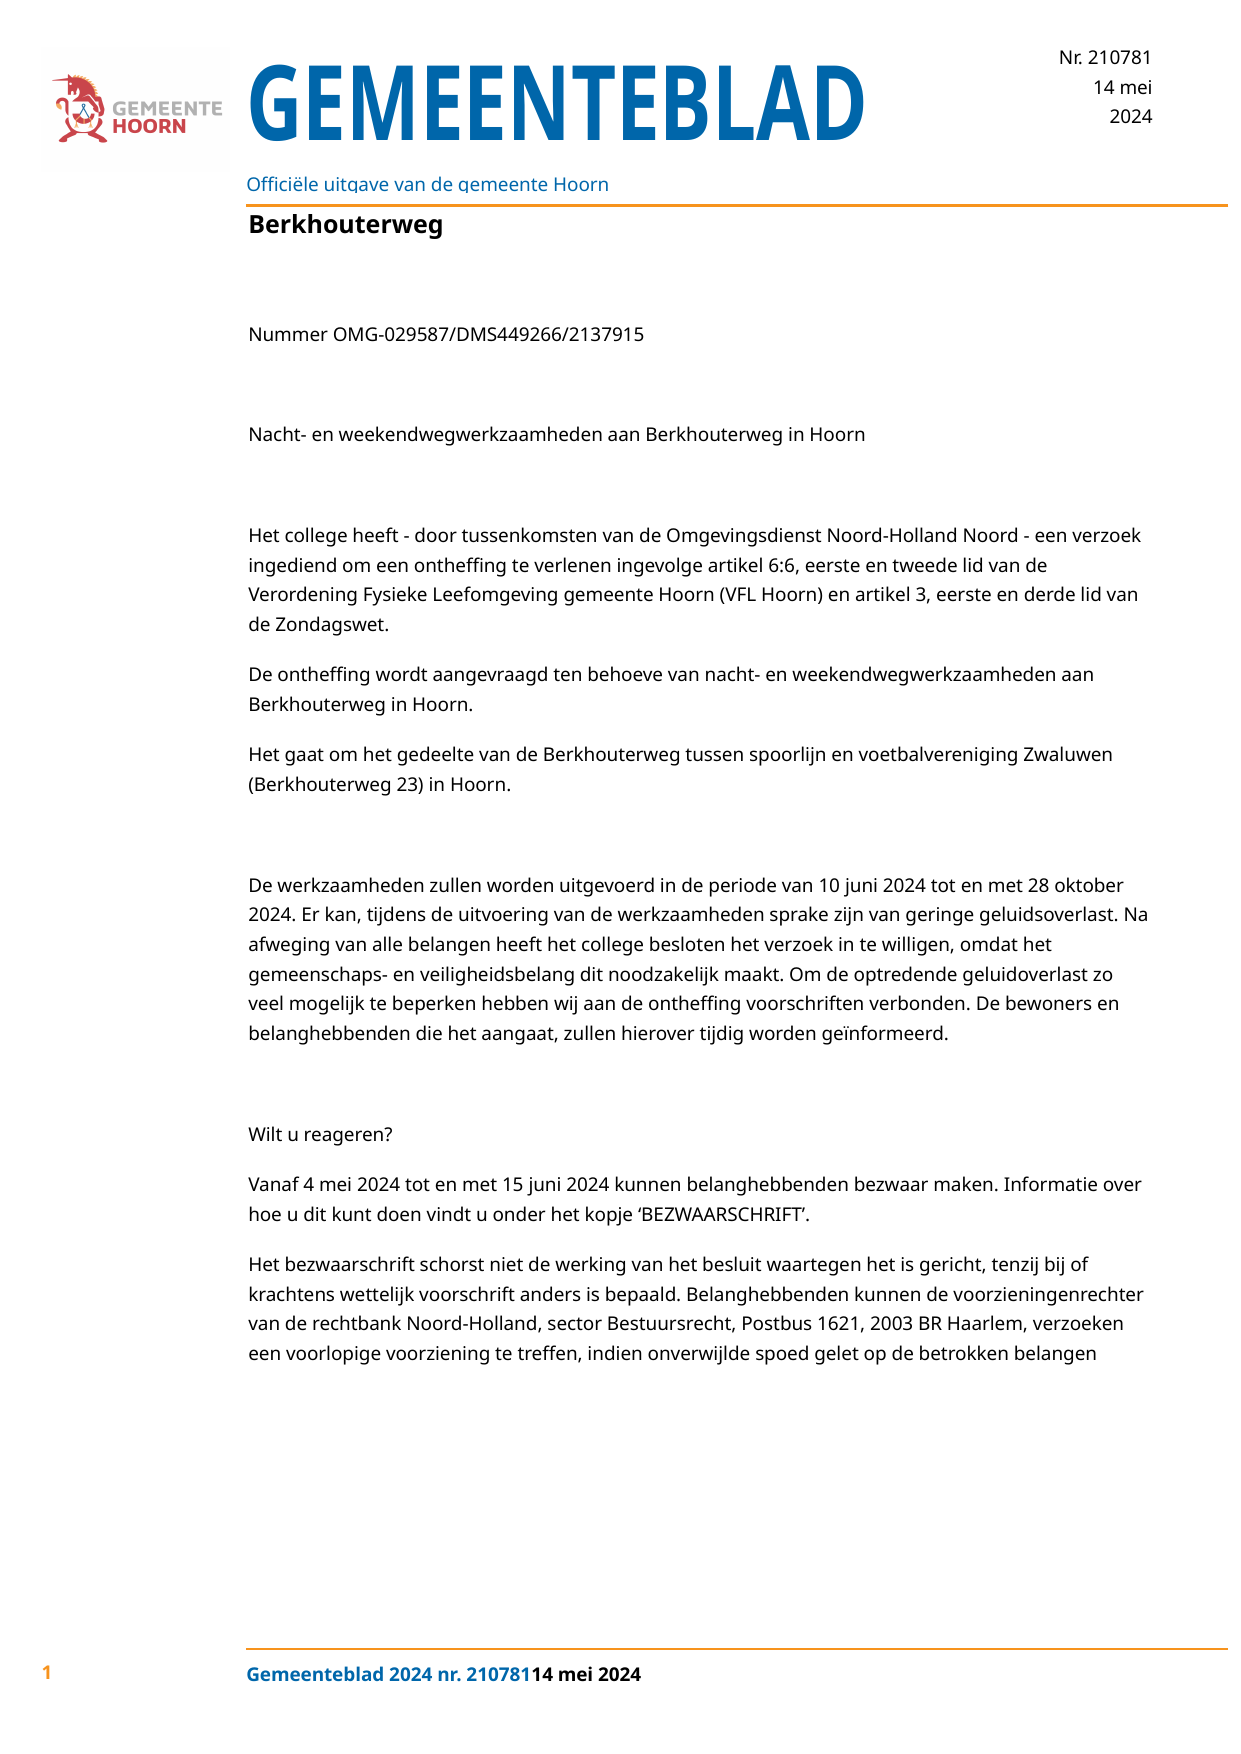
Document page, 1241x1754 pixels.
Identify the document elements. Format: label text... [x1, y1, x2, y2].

text Nummer OMG-029587/DMS449266/2137915 [248, 321, 1152, 346]
text Het bezwaarschrift schorst niet de werking van het besluit waartegen het is gericht, tenzij bij of krachtens wettelijk voorschrift anders is bepaald. Belanghebbenden kunnen de voorzieningenrechter van de rechtbank Noord-Holland, sector Bestuursrecht, Postbus 1621, 2003 BR Haarlem, verzoeken een voorlopige voorziening te treffen, indien onverwijlde spoed gelet op de betrokken belangen [248, 1251, 1152, 1366]
text Nacht- en weekendwegwerkzaamheden aan Berkhouterweg in Hoorn [248, 422, 1152, 447]
text Het gaat om het gedeelte van de Berkhouterweg tussen spoorlijn en voetbalvereniging Zwaluwen (Berkhouterweg 23) in Hoorn. [248, 742, 1152, 797]
text Wilt u reageren? [248, 1121, 1152, 1146]
text Berkhouterweg [248, 207, 1152, 241]
text De ontheffing wordt aangevraagd ten behoeve van nacht- en weekendwegwerkzaamheden aan Berkhouterweg in Hoorn. [248, 662, 1152, 717]
text De werkzaamheden zullen worden uitgevoerd in de periode van 10 juni 2024 tot en met 28 oktober 2024. Er kan, tijdens de uitvoering van de werkzaamheden sprake zijn van geringe geluidsoverlast. Na afweging van alle belangen heeft het college besloten het verzoek in te willigen, omdat het gemeenschaps- en veiligheidsbelang dit noodzakelijk maakt. Om de optredende geluidoverlast zo veel mogelijk te beperken hebben wij aan de ontheffing voorschriften verbonden. De bewoners en belanghebbenden die het aangaat, zullen hierover tijdig worden geïnformeerd. [248, 872, 1152, 1046]
text Het college heeft - door tussenkomsten van de Omgevingsdienst Noord-Holland Noord - een verzoek ingediend om een ontheffing te verlenen ingevolge artikel 6:6, eerste en tweede lid van de Verordening Fysieke Leefomgeving gemeente Hoorn (VFL Hoorn) en artikel 3, eerste en derde lid van de Zondagswet. [248, 522, 1152, 637]
picture [41, 47, 231, 172]
text Vanaf 4 mei 2024 tot en met 15 juni 2024 kunnen belanghebbenden bezwaar maken. Informatie over hoe u dit kunt doen vindt u onder het kopje ‘BEZWAARSCHRIFT’. [248, 1171, 1152, 1226]
